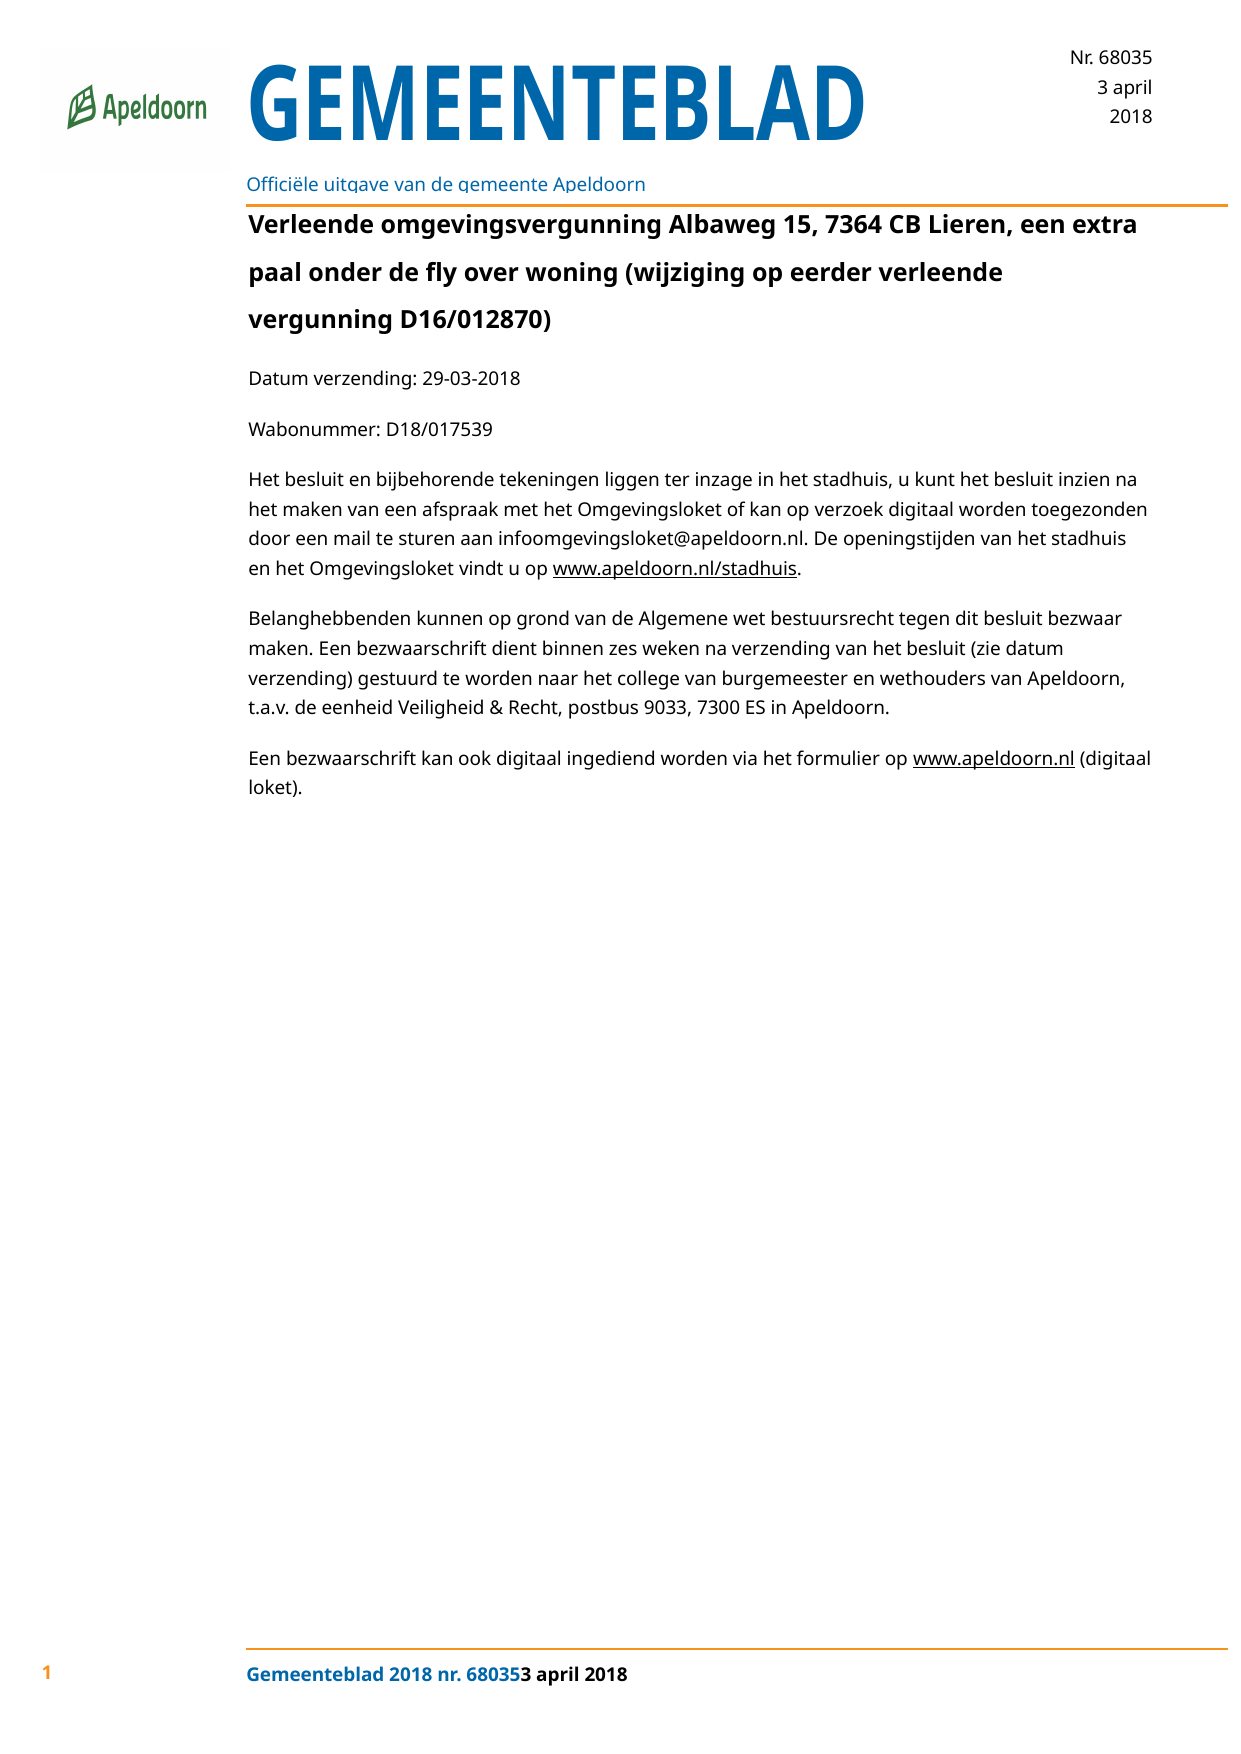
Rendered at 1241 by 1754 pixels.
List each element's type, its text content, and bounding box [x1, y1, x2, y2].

text Belanghebbenden kunnen op grond van de Algemene wet bestuursrecht tegen dit besluit bezwaar maken. Een bezwaarschrift dient binnen zes weken na verzending van het besluit (zie datum verzending) gestuurd te worden naar het college van burgemeester en wethouders van Apeldoorn, t.a.v. de eenheid Veiligheid & Recht, postbus 9033, 7300 ES in Apeldoorn. [248, 606, 1152, 720]
text Het besluit en bijbehorende tekeningen liggen ter inzage in het stadhuis, u kunt het besluit inzien na het maken van een afspraak met het Omgevingsloket of kan op verzoek digitaal worden toegezonden door een mail te sturen aan infoomgevingsloket@apeldoorn.nl. De openingstijden van het stadhuis en het Omgevingsloket vindt u op www.apeldoorn.nl/stadhuis. [248, 466, 1152, 581]
picture [41, 47, 231, 172]
text Wabonummer: D18/017539 [248, 416, 1152, 442]
text Verleende omgevingsvergunning Albaweg 15, 7364 CB Lieren, een extra paal onder de fly over woning (wijziging op eerder verleende vergunning D16/012870) [248, 207, 1152, 336]
text Een bezwaarschrift kan ook digitaal ingediend worden via het formulier op www.apeldoorn.nl (digitaal loket). [248, 745, 1152, 800]
text Datum verzending: 29-03-2018 [248, 366, 1152, 391]
